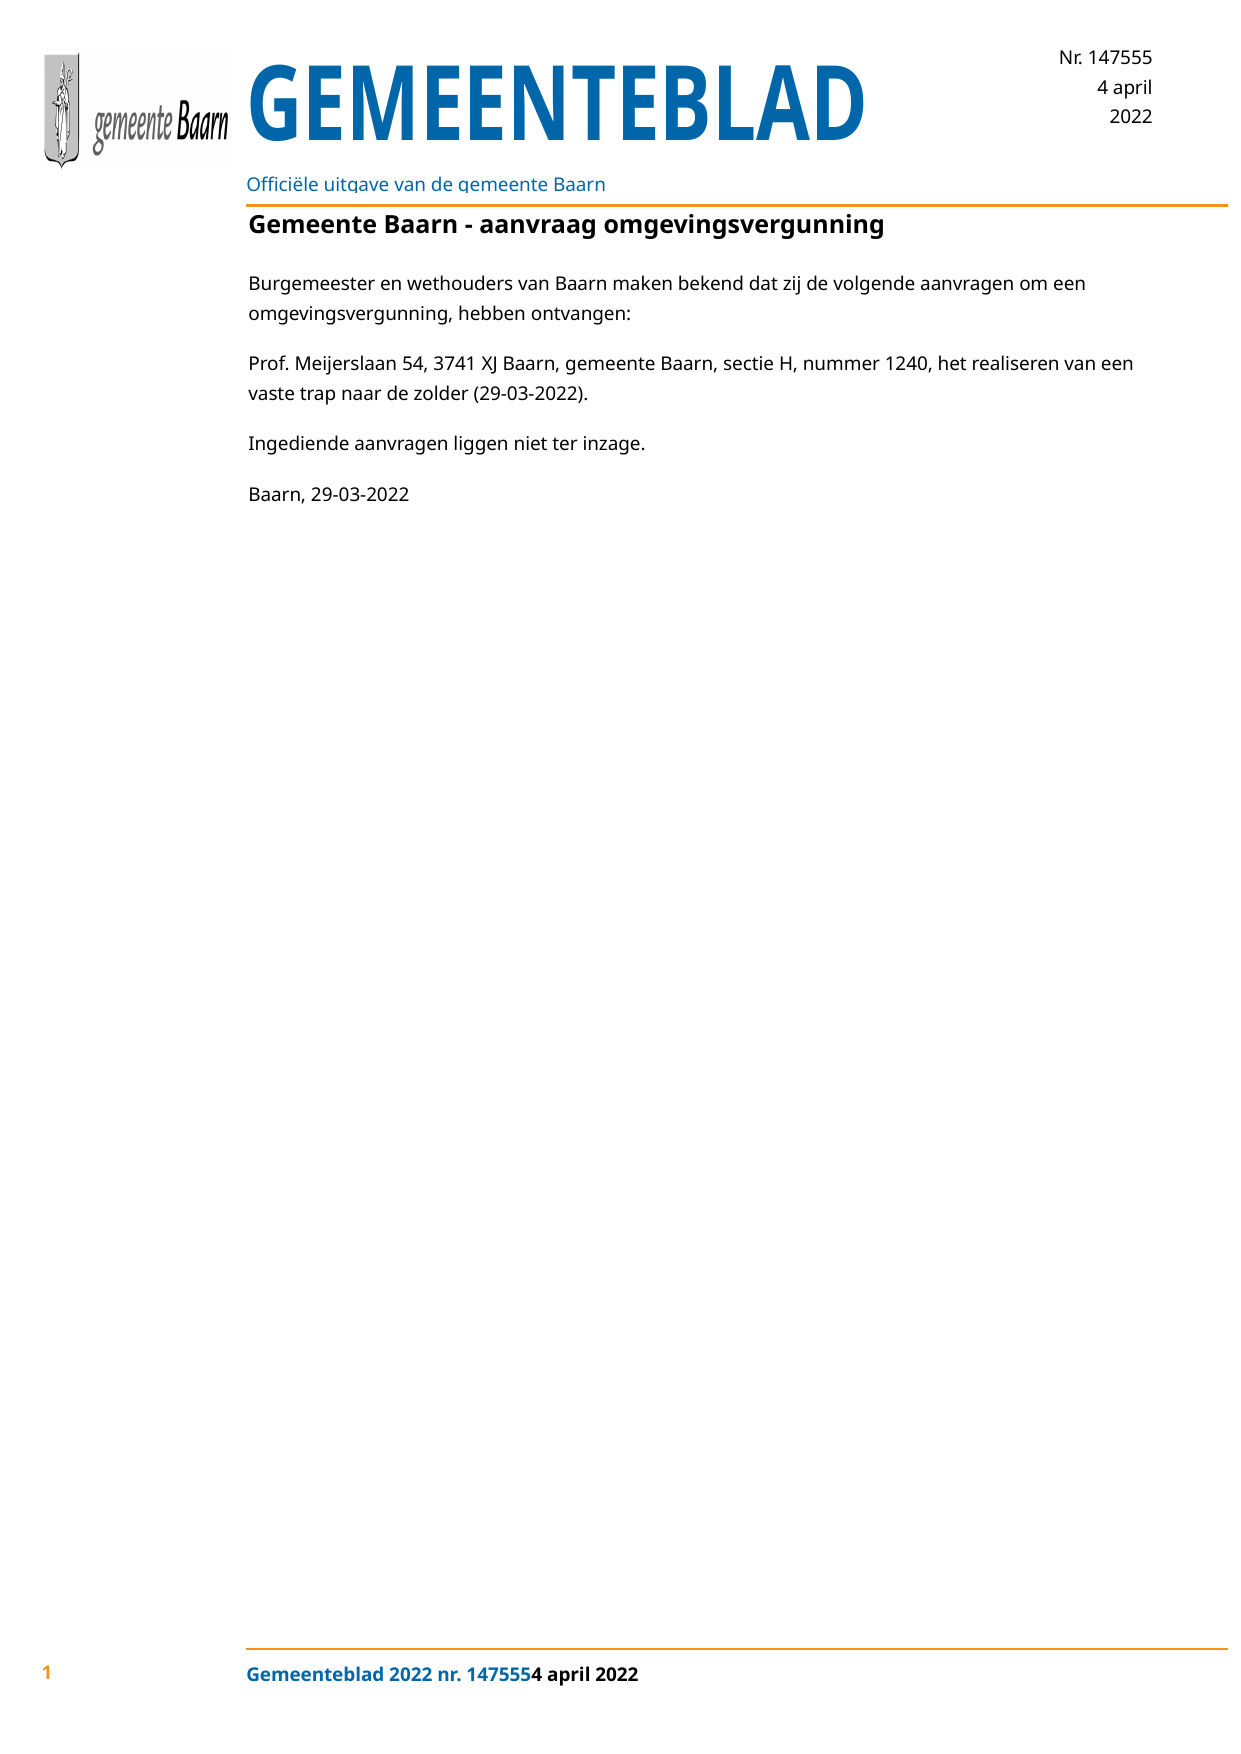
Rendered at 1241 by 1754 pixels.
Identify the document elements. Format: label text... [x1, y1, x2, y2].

text Prof. Meijerslaan 54, 3741 XJ Baarn, gemeente Baarn, sectie H, nummer 1240, het realiseren van een vaste trap naar de zolder (29-03-2022). [248, 350, 1152, 406]
text Gemeente Baarn - aanvraag omgevingsvergunning [248, 207, 1152, 241]
text Burgemeester en wethouders van Baarn maken bekend dat zij de volgende aanvragen om een omgevingsvergunning, hebben ontvangen: [248, 270, 1152, 326]
text Ingediende aanvragen liggen niet ter inzage. [248, 430, 1152, 456]
text Baarn, 29-03-2022 [248, 481, 1152, 506]
picture [41, 47, 231, 172]
